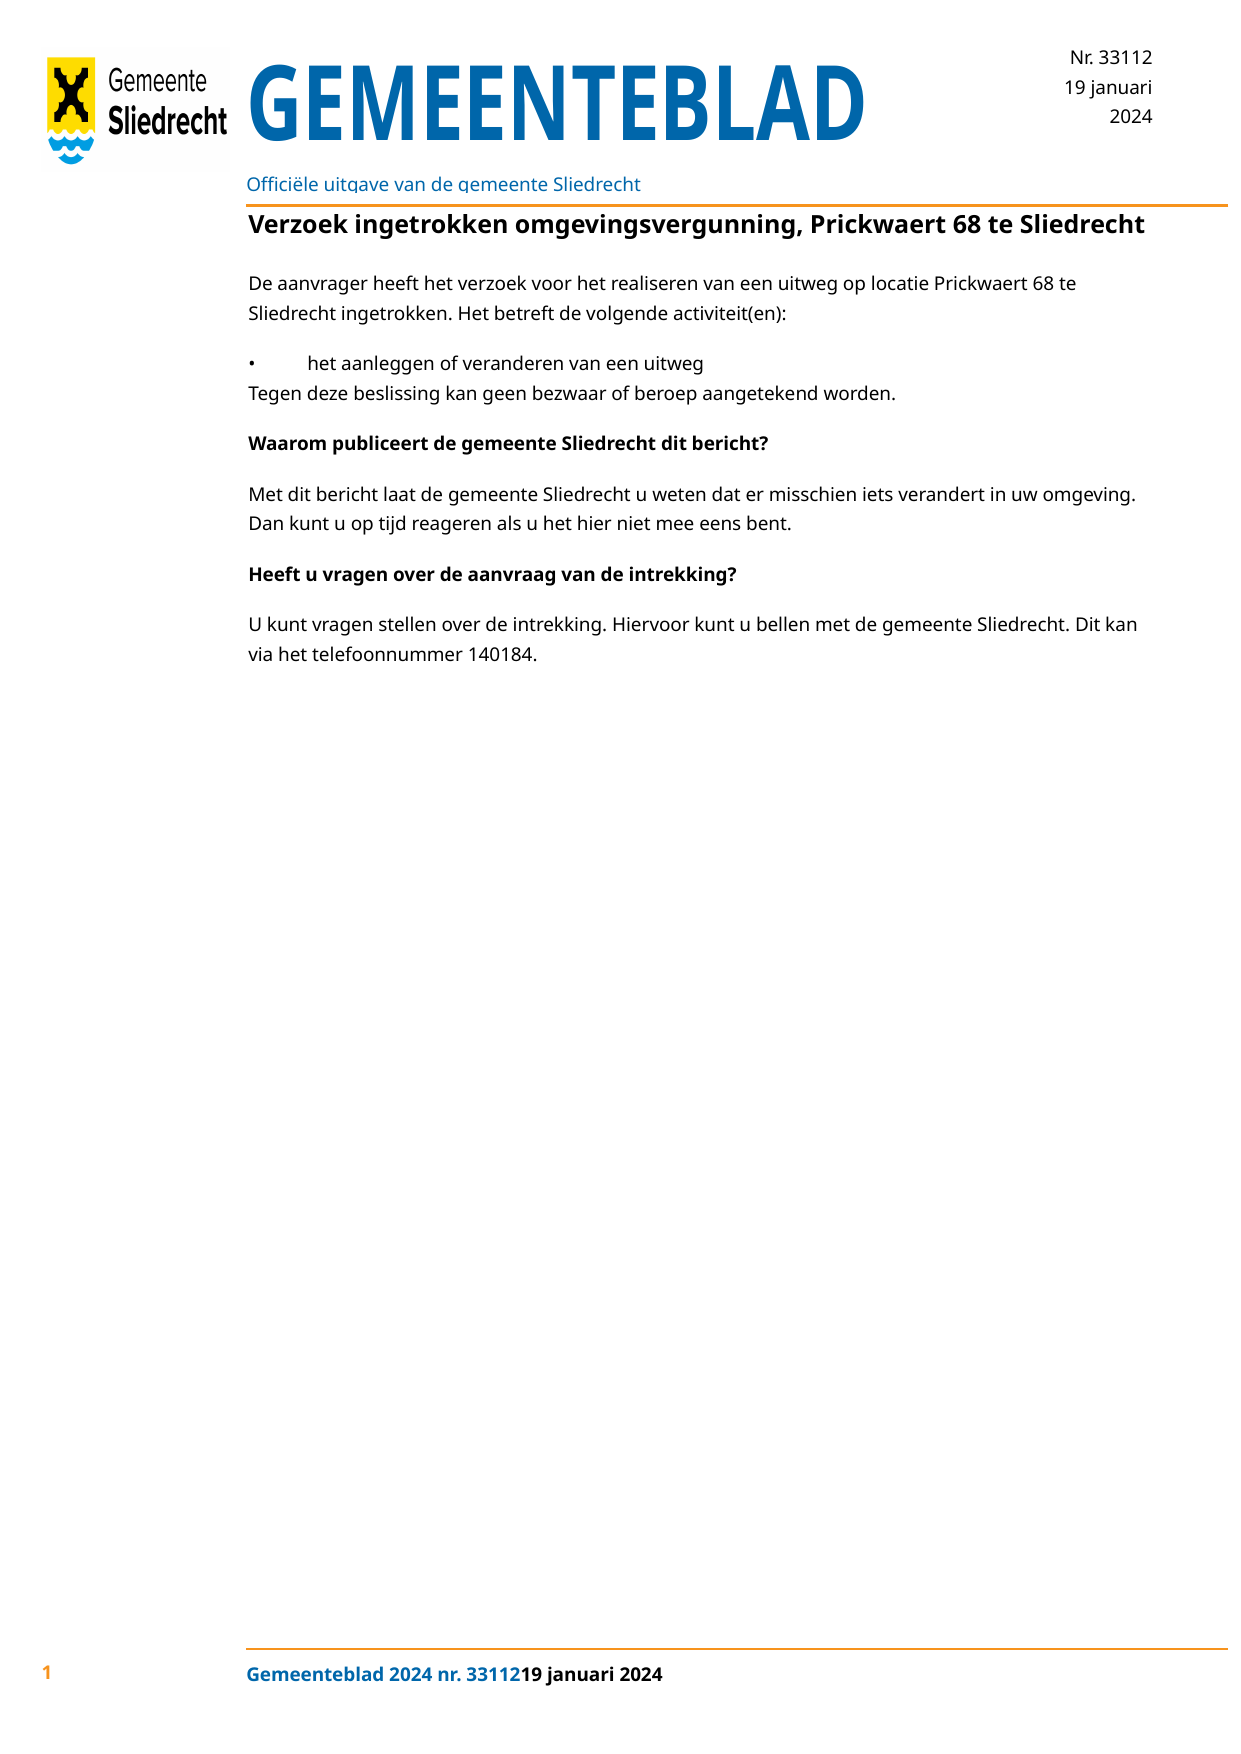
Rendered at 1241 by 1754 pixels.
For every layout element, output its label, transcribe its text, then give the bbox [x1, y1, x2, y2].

text U kunt vragen stellen over de intrekking. Hiervoor kunt u bellen met de gemeente Sliedrecht. Dit kan via het telefoonnummer 140184. [248, 611, 1152, 666]
text Heeft u vragen over de aanvraag van de intrekking? [248, 561, 1152, 586]
picture [41, 47, 231, 172]
text Tegen deze beslissing kan geen bezwaar of beroep aangetekend worden. [248, 380, 1152, 406]
text Waarom publiceert de gemeente Sliedrecht dit bericht? [248, 430, 1152, 456]
text De aanvrager heeft het verzoek voor het realiseren van een uitweg op locatie Prickwaert 68 te Sliedrecht ingetrokken. Het betreft de volgende activiteit(en): [248, 270, 1152, 326]
text Met dit bericht laat de gemeente Sliedrecht u weten dat er misschien iets verandert in uw omgeving. Dan kunt u op tijd reageren als u het hier niet mee eens bent. [248, 481, 1152, 536]
text Verzoek ingetrokken omgevingsvergunning, Prickwaert 68 te Sliedrecht [248, 207, 1152, 241]
list het aanleggen of veranderen van een uitweg [248, 350, 1152, 376]
